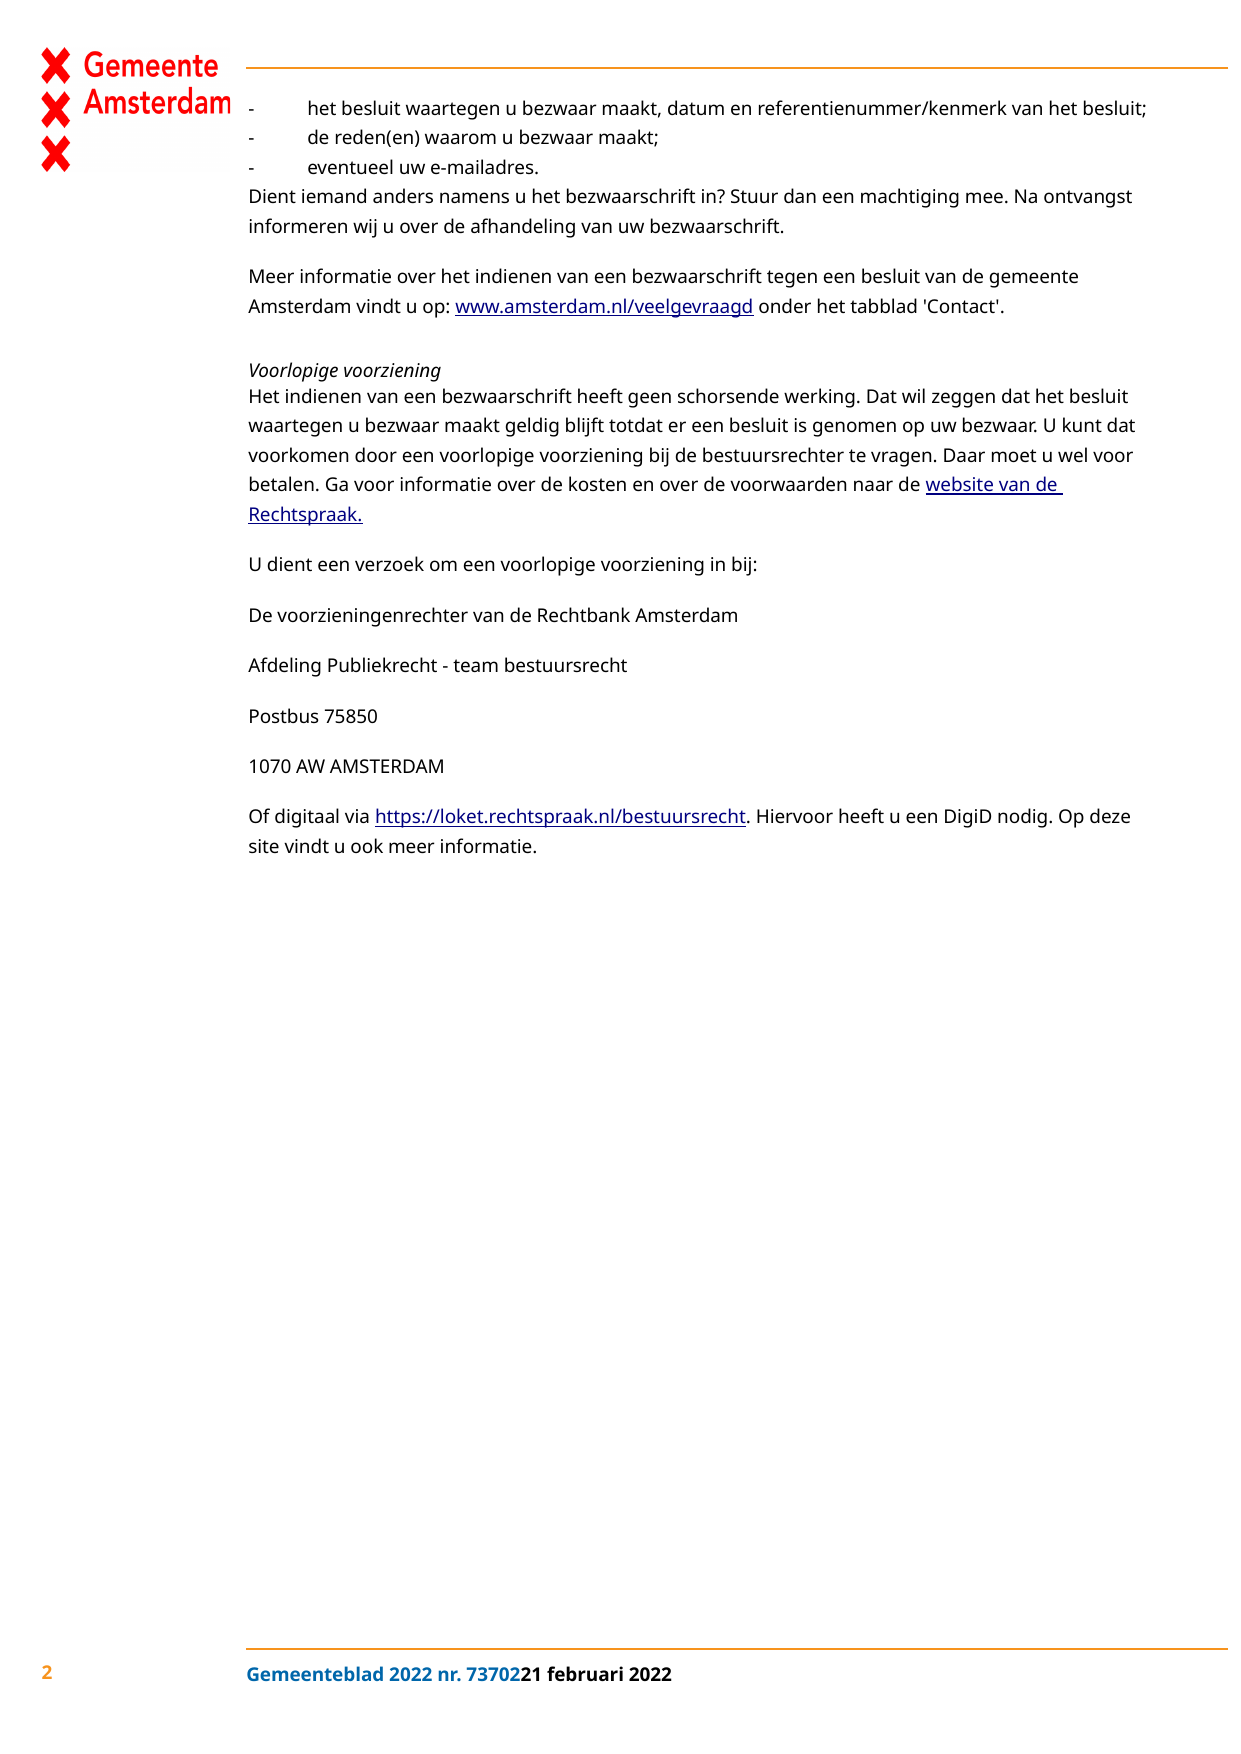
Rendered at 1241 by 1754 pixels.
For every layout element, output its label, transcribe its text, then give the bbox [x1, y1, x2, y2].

text Of digitaal via https://loket.rechtspraak.nl/bestuursrecht. Hiervoor heeft u een DigiD nodig. Op deze site vindt u ook meer informatie. [248, 804, 1152, 859]
list eventueel uw e-mailadres. [248, 154, 1152, 180]
list de reden(en) waarom u bezwaar maakt; [248, 124, 1152, 150]
list het besluit waartegen u bezwaar maakt, datum en referentienummer/kenmerk van het besluit; [248, 95, 1152, 121]
text De voorzieningenrechter van de Rechtbank Amsterdam [248, 602, 1152, 628]
text Het indienen van een bezwaarschrift heeft geen schorsende werking. Dat wil zeggen dat het besluit waartegen u bezwaar maakt geldig blijft totdat er een besluit is genomen op uw bezwaar. U kunt dat voorkomen door een voorlopige voorziening bij de bestuursrechter te vragen. Daar moet u wel voor betalen. Ga voor informatie over de kosten en over de voorwaarden naar de website van de Rechtspraak. [248, 383, 1152, 527]
text U dient een verzoek om een voorlopige voorziening in bij: [248, 552, 1152, 577]
text 1070 AW AMSTERDAM [248, 753, 1152, 779]
text Dient iemand anders namens u het bezwaarschrift in? Stuur dan een machtiging mee. Na ontvangst informeren wij u over de afhandeling van uw bezwaarschrift. [248, 183, 1152, 239]
picture [41, 47, 231, 172]
text Postbus 75850 [248, 703, 1152, 728]
text Voorlopige voorziening [248, 357, 1152, 383]
text Meer informatie over het indienen van een bezwaarschrift tegen een besluit van de gemeente Amsterdam vindt u op: www.amsterdam.nl/veelgevraagd onder het tabblad 'Contact'. [248, 263, 1152, 319]
text Afdeling Publiekrecht - team bestuursrecht [248, 652, 1152, 678]
